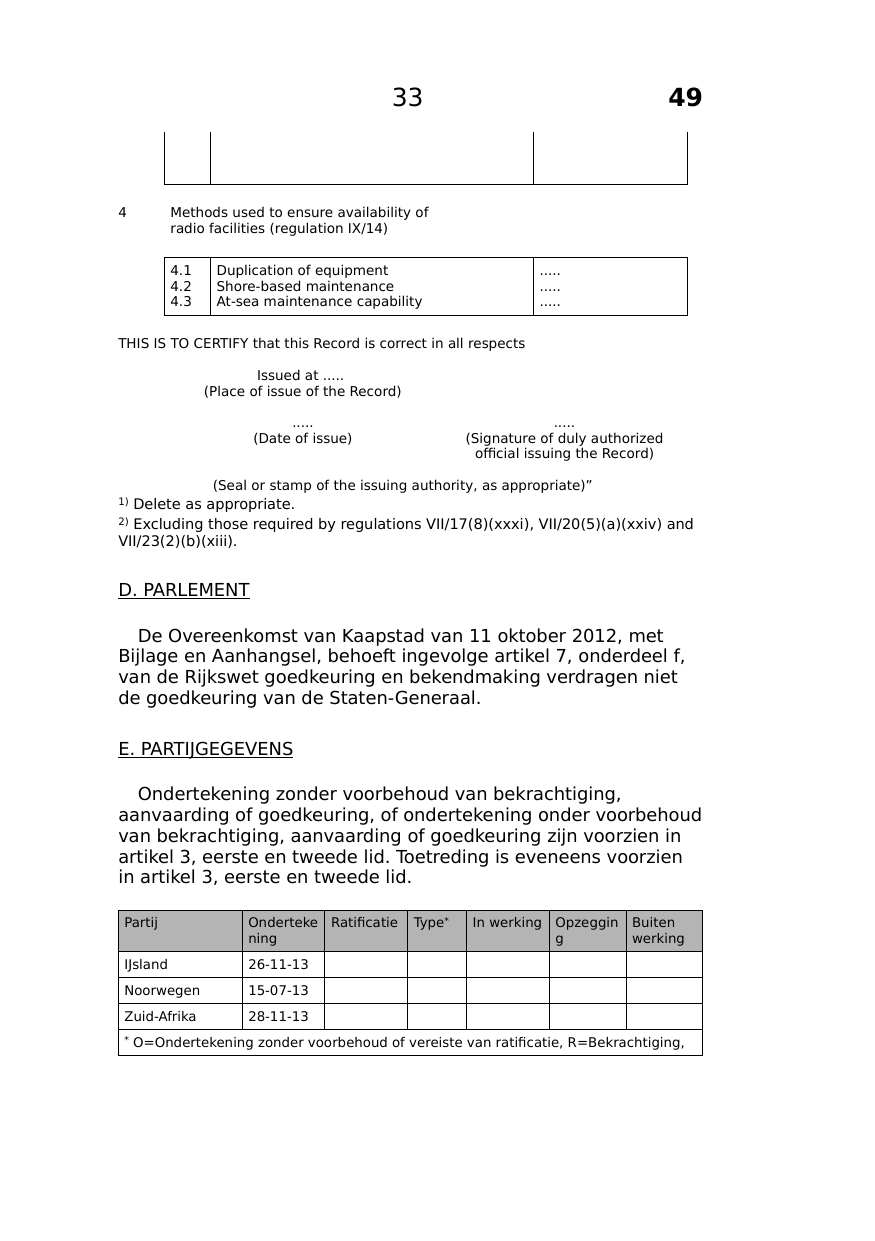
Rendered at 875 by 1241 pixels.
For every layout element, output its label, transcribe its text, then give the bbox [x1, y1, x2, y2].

subtitle E. PARTIJGEGEVENS [118, 738, 703, 759]
table_cell Issued at ..... [164, 368, 441, 383]
table_cell [688, 478, 703, 493]
table_cell [165, 163, 210, 184]
table_cell [441, 237, 533, 257]
table_cell [118, 431, 164, 462]
table_cell [118, 237, 164, 257]
subtitle D. PARLEMENT [118, 580, 703, 601]
table_cell [118, 294, 164, 315]
table_cell At-sea maintenance capability [211, 294, 441, 315]
table_cell [211, 163, 441, 184]
table_cell [118, 148, 164, 163]
table_cell [441, 368, 687, 383]
table_cell [118, 163, 164, 184]
table_cell (Date of issue) [164, 431, 441, 462]
table_header In werking [467, 911, 549, 951]
table_cell [550, 952, 626, 977]
table_cell [534, 383, 687, 399]
table_cell 4.3 [165, 294, 210, 315]
table_cell [441, 383, 533, 399]
table_cell [688, 431, 703, 462]
table_cell [118, 315, 164, 336]
table_cell [688, 315, 703, 336]
table_cell [164, 462, 210, 478]
table_cell [688, 383, 703, 399]
table_cell [118, 415, 164, 431]
text De Overeenkomst van Kaapstad van 11 oktober 2012, met Bijlage en Aanhangsel, behoeft ingevolge artikel 7, onderdeel f, van de Rijkswet goedkeuring en bekendmaking verdragen niet de goedkeuring van de Staten-Generaal. [118, 626, 703, 708]
table_cell [165, 148, 210, 163]
table_cell [441, 399, 533, 415]
table_cell [688, 184, 703, 205]
table_cell [118, 132, 164, 148]
table_cell [441, 462, 533, 478]
table_cell 28-11-13 [243, 1004, 324, 1029]
table_cell [441, 132, 533, 148]
table_cell [211, 132, 441, 148]
table_cell [118, 368, 164, 383]
table_cell [467, 952, 549, 977]
table_cell [210, 352, 441, 368]
table_cell [325, 952, 407, 977]
table_cell ..... [534, 294, 687, 315]
table_cell [441, 163, 533, 184]
table_cell Zuid-Afrika [119, 1004, 242, 1029]
table_cell 26-11-13 [243, 952, 324, 977]
table_cell [688, 148, 703, 163]
table_cell [688, 415, 703, 431]
table_cell [688, 294, 703, 315]
table_cell [441, 294, 533, 315]
table_cell [164, 185, 210, 205]
table_cell [325, 978, 407, 1003]
table_cell ..... [441, 415, 687, 431]
table_cell [534, 237, 687, 257]
table_cell (Place of issue of the Record) [164, 383, 441, 399]
table_cell [688, 462, 703, 478]
table_cell IJsland [119, 952, 242, 977]
table_cell [534, 185, 687, 205]
table_cell [688, 279, 703, 294]
table_cell [467, 978, 549, 1003]
table_cell [688, 352, 703, 368]
table_cell 4.1 [165, 258, 210, 278]
table_cell ..... [534, 258, 687, 278]
table_cell [688, 336, 703, 352]
table_cell (Signature of duly authorized official issuing the Record) [441, 431, 687, 462]
table_cell [534, 148, 687, 163]
text Ondertekening zonder voorbehoud van bekrachtiging, aanvaarding of goedkeuring, of ondertekening onder voorbehoud van bekrachtiging, aanvaarding of goedkeuring zijn voorzien in artikel 3, eerste en tweede lid. Toetreding is eveneens voorzien in artikel 3, eerste en tweede lid. [118, 784, 703, 888]
table_cell [211, 148, 441, 163]
table_cell [688, 237, 703, 257]
table_cell [441, 205, 533, 237]
table_cell [534, 205, 687, 237]
table_cell [118, 399, 164, 415]
table_cell ..... [534, 279, 687, 294]
table_cell [118, 352, 164, 368]
table_cell [688, 163, 703, 184]
table_cell Duplication of equipment [211, 258, 441, 278]
table_cell [627, 952, 702, 977]
table_cell [325, 1004, 407, 1029]
table_cell [441, 316, 687, 336]
table_cell [441, 258, 533, 278]
table_cell [210, 316, 441, 336]
table_cell [467, 1004, 549, 1029]
table_cell [441, 148, 533, 163]
table_cell [688, 399, 703, 415]
table_cell Shore-based maintenance [211, 279, 441, 294]
table_header Buiten werking [627, 911, 702, 951]
table_cell [534, 132, 687, 148]
table_cell [441, 352, 533, 368]
table_cell [534, 462, 687, 478]
table_cell [550, 1004, 626, 1029]
table_cell [210, 462, 441, 478]
table_cell [627, 978, 702, 1003]
table_cell [210, 185, 441, 205]
table_cell [164, 237, 441, 257]
table_cell [164, 399, 441, 415]
table_cell [118, 257, 164, 278]
table_cell [408, 952, 466, 977]
table_header Ondertekening [243, 911, 324, 951]
table_header Partij [119, 911, 242, 951]
table_cell 4 [118, 205, 164, 237]
table_cell [165, 132, 210, 148]
table_header Ratificatie [325, 911, 407, 951]
table_cell THIS IS TO CERTIFY that this Record is correct in all respects [118, 336, 687, 352]
table_cell [688, 205, 703, 237]
table_cell Methods used to ensure availability of radio facilities (regulation IX/14) [164, 205, 441, 237]
table_cell [408, 978, 466, 1003]
table_cell [441, 279, 533, 294]
table_cell [534, 352, 687, 368]
table_cell 15-07-13 [243, 978, 324, 1003]
table_cell [627, 1004, 702, 1029]
table_cell [550, 978, 626, 1003]
table_cell [534, 399, 687, 415]
table_cell [118, 279, 164, 294]
table_cell [441, 185, 533, 205]
table_cell * O=Ondertekening zonder voorbehoud of vereiste van ratificatie, R=Bekrachtiging, [119, 1030, 702, 1055]
table_header Opzegging [550, 911, 626, 951]
table_cell [688, 132, 703, 148]
table_header Type* [408, 911, 466, 951]
table_cell [164, 352, 210, 368]
table_cell 1) Delete as appropriate. 2) Excluding those required by regulations VII/17(8)(xxxi), VII/20(5)(a)(xxiv) and VII/23(2)(b)(xiii). [118, 494, 703, 550]
table_cell [118, 383, 164, 399]
table_cell [408, 1004, 466, 1029]
table_cell [534, 163, 687, 184]
table_cell [688, 257, 703, 278]
table_cell (Seal or stamp of the issuing authority, as appropriate)” [118, 478, 687, 493]
table_cell 4.2 [165, 279, 210, 294]
table_cell [118, 184, 164, 205]
table_cell [118, 462, 164, 478]
table_cell ..... [164, 415, 441, 431]
table_cell Noorwegen [119, 978, 242, 1003]
table_cell [688, 368, 703, 383]
table_cell [164, 316, 210, 336]
